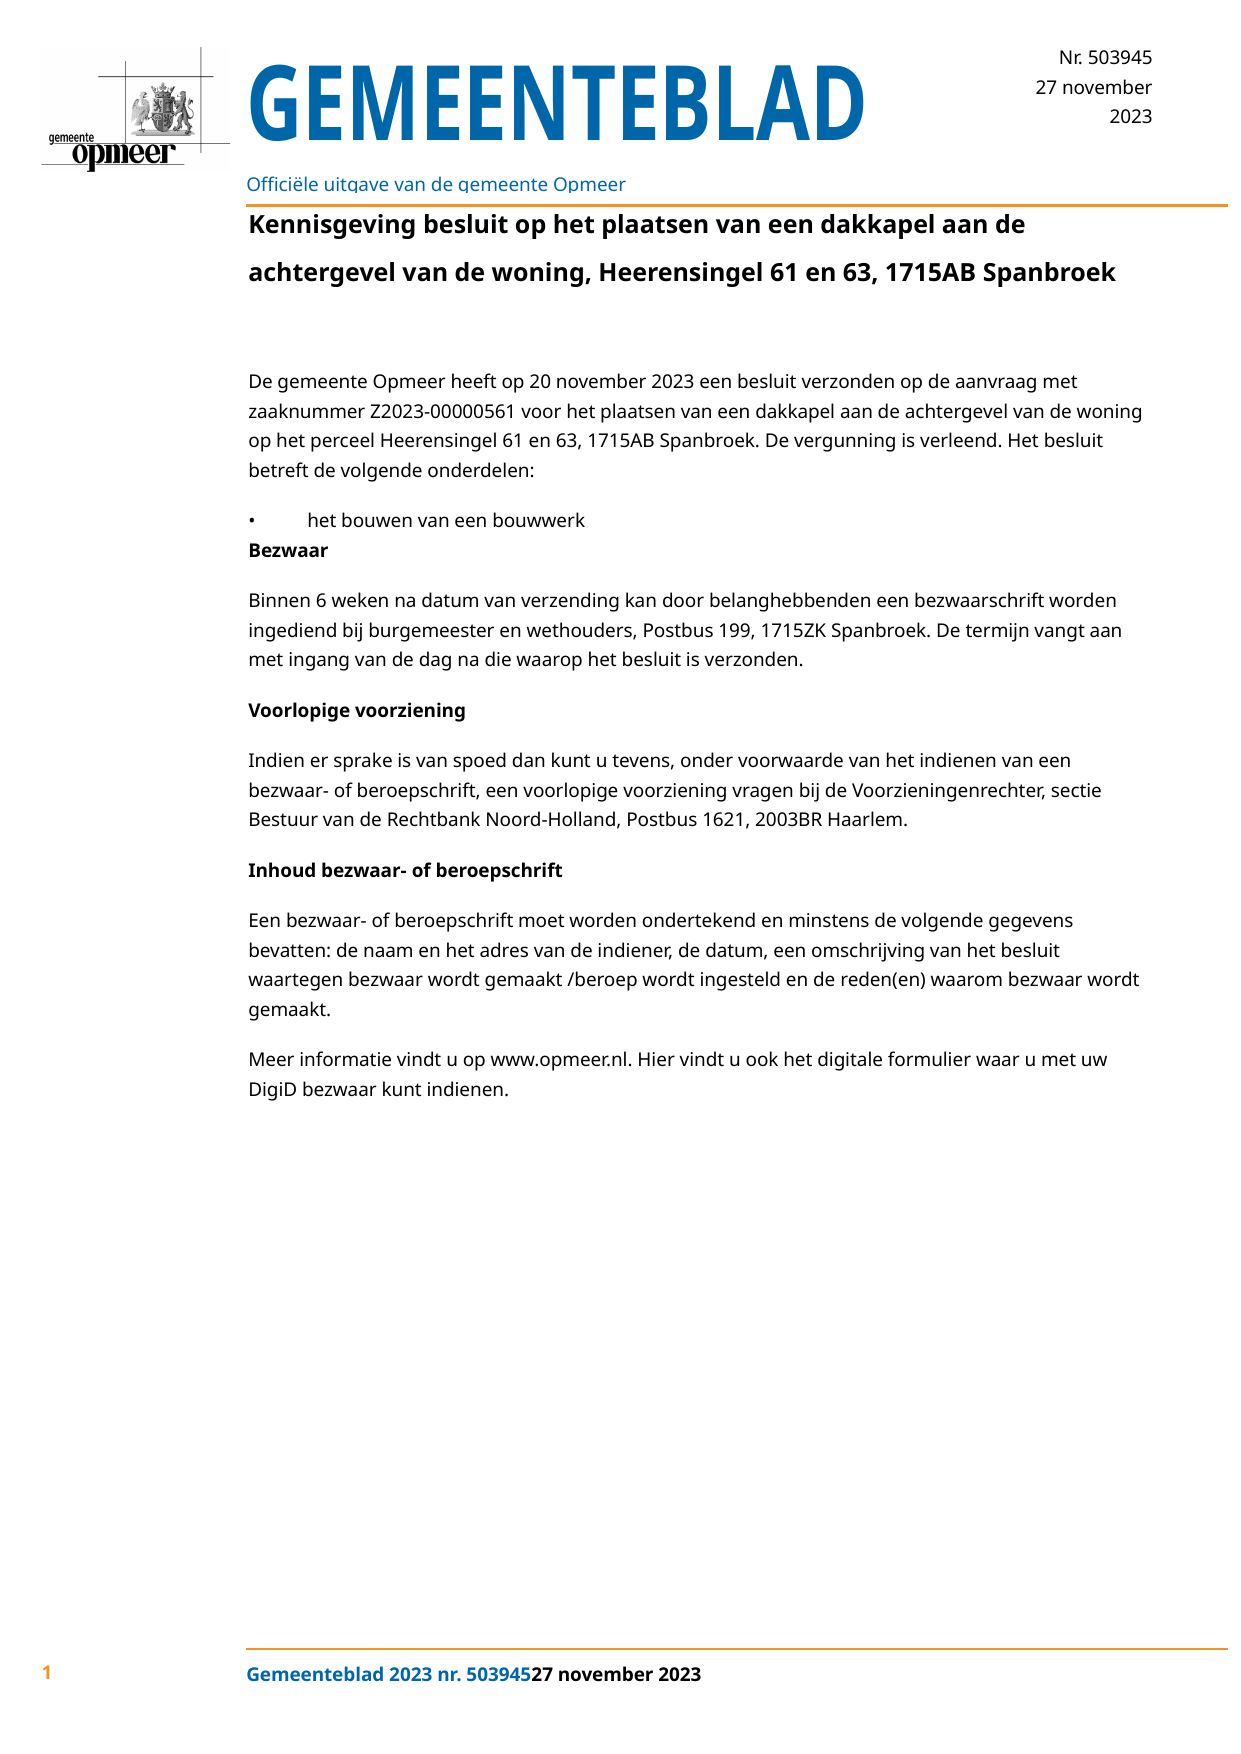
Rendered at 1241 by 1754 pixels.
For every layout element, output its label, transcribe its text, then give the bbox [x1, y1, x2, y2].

text Bezwaar [248, 537, 1152, 563]
picture [41, 47, 231, 172]
list het bouwen van een bouwwerk [248, 507, 1152, 533]
text Inhoud bezwaar- of beroepschrift [248, 857, 1152, 883]
text Meer informatie vindt u op www.opmeer.nl. Hier vindt u ook het digitale formulier waar u met uw DigiD bezwaar kunt indienen. [248, 1047, 1152, 1102]
text De gemeente Opmeer heeft op 20 november 2023 een besluit verzonden op de aanvraag met zaaknummer Z2023-00000561 voor het plaatsen van een dakkapel aan de achtergevel van de woning op het perceel Heerensingel 61 en 63, 1715AB Spanbroek. De vergunning is verleend. Het besluit betreft de volgende onderdelen: [248, 368, 1152, 483]
text Binnen 6 weken na datum van verzending kan door belanghebbenden een bezwaarschrift worden ingediend bij burgemeester en wethouders, Postbus 199, 1715ZK Spanbroek. De termijn vangt aan met ingang van de dag na die waarop het besluit is verzonden. [248, 587, 1152, 672]
text Voorlopige voorziening [248, 697, 1152, 723]
text Indien er sprake is van spoed dan kunt u tevens, onder voorwaarde van het indienen van een bezwaar- of beroepschrift, een voorlopige voorziening vragen bij de Voorzieningenrechter, sectie Bestuur van de Rechtbank Noord-Holland, Postbus 1621, 2003BR Haarlem. [248, 747, 1152, 832]
text Kennisgeving besluit op het plaatsen van een dakkapel aan de achtergevel van de woning, Heerensingel 61 en 63, 1715AB Spanbroek [248, 207, 1152, 288]
text Een bezwaar- of beroepschrift moet worden ondertekend en minstens de volgende gegevens bevatten: de naam en het adres van de indiener, de datum, een omschrijving van het besluit waartegen bezwaar wordt gemaakt /beroep wordt ingesteld en de reden(en) waarom bezwaar wordt gemaakt. [248, 907, 1152, 1022]
